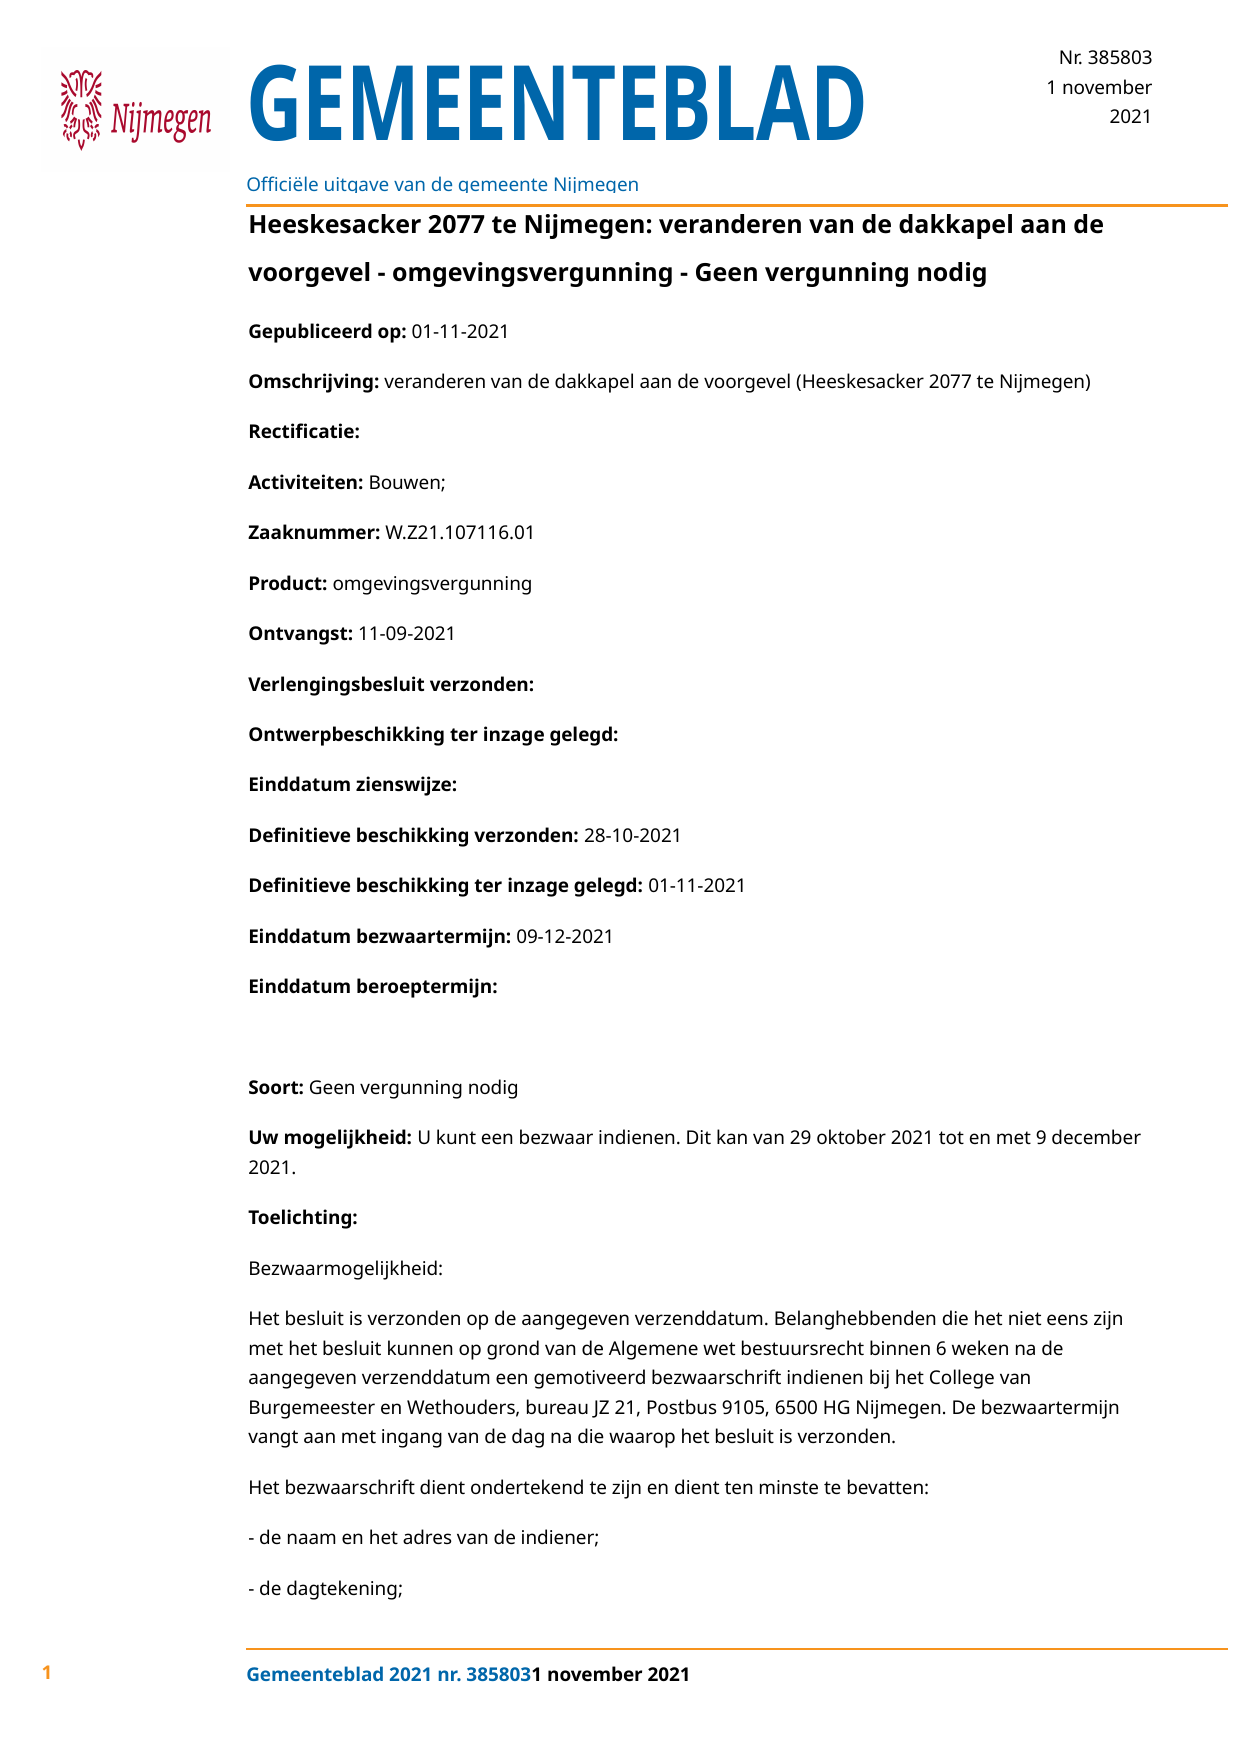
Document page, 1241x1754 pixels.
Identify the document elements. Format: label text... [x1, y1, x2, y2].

picture [41, 47, 231, 172]
text Uw mogelijkheid: U kunt een bezwaar indienen. Dit kan van 29 oktober 2021 tot en met 9 december 2021. [248, 1124, 1152, 1180]
text Definitieve beschikking verzonden: 28-10-2021 [248, 822, 1152, 848]
text Product: omgevingsvergunning [248, 570, 1152, 596]
text Ontwerpbeschikking ter inzage gelegd: [248, 721, 1152, 747]
text Bezwaarmogelijkheid: [248, 1255, 1152, 1281]
text Soort: Geen vergunning nodig [248, 1074, 1152, 1100]
text Einddatum beroeptermijn: [248, 973, 1152, 999]
text Einddatum zienswijze: [248, 772, 1152, 797]
text Ontvangst: 11-09-2021 [248, 620, 1152, 646]
text Verlengingsbesluit verzonden: [248, 671, 1152, 697]
text Het bezwaarschrift dient ondertekend te zijn en dient ten minste te bevatten: [248, 1474, 1152, 1500]
text Heeskesacker 2077 te Nijmegen: veranderen van de dakkapel aan de voorgevel - omgevingsvergunning - Geen vergunning nodig [248, 207, 1152, 288]
text Het besluit is verzonden op de aangegeven verzenddatum. Belanghebbenden die het niet eens zijn met het besluit kunnen op grond van de Algemene wet bestuursrecht binnen 6 weken na de aangegeven verzenddatum een gemotiveerd bezwaarschrift indienen bij het College van Burgemeester en Wethouders, bureau JZ 21, Postbus 9105, 6500 HG Nijmegen. De bezwaartermijn vangt aan met ingang van de dag na die waarop het besluit is verzonden. [248, 1305, 1152, 1449]
text Einddatum bezwaartermijn: 09-12-2021 [248, 923, 1152, 949]
text Rectificatie: [248, 419, 1152, 444]
text Omschrijving: veranderen van de dakkapel aan de voorgevel (Heeskesacker 2077 te Nijmegen) [248, 368, 1152, 394]
text Definitieve beschikking ter inzage gelegd: 01-11-2021 [248, 872, 1152, 898]
text Toelichting: [248, 1204, 1152, 1230]
text Zaaknummer: W.Z21.107116.01 [248, 519, 1152, 545]
text - de naam en het adres van de indiener; [248, 1524, 1152, 1550]
text Gepubliceerd op: 01-11-2021 [248, 318, 1152, 344]
text Activiteiten: Bouwen; [248, 469, 1152, 495]
text - de dagtekening; [248, 1575, 1152, 1601]
